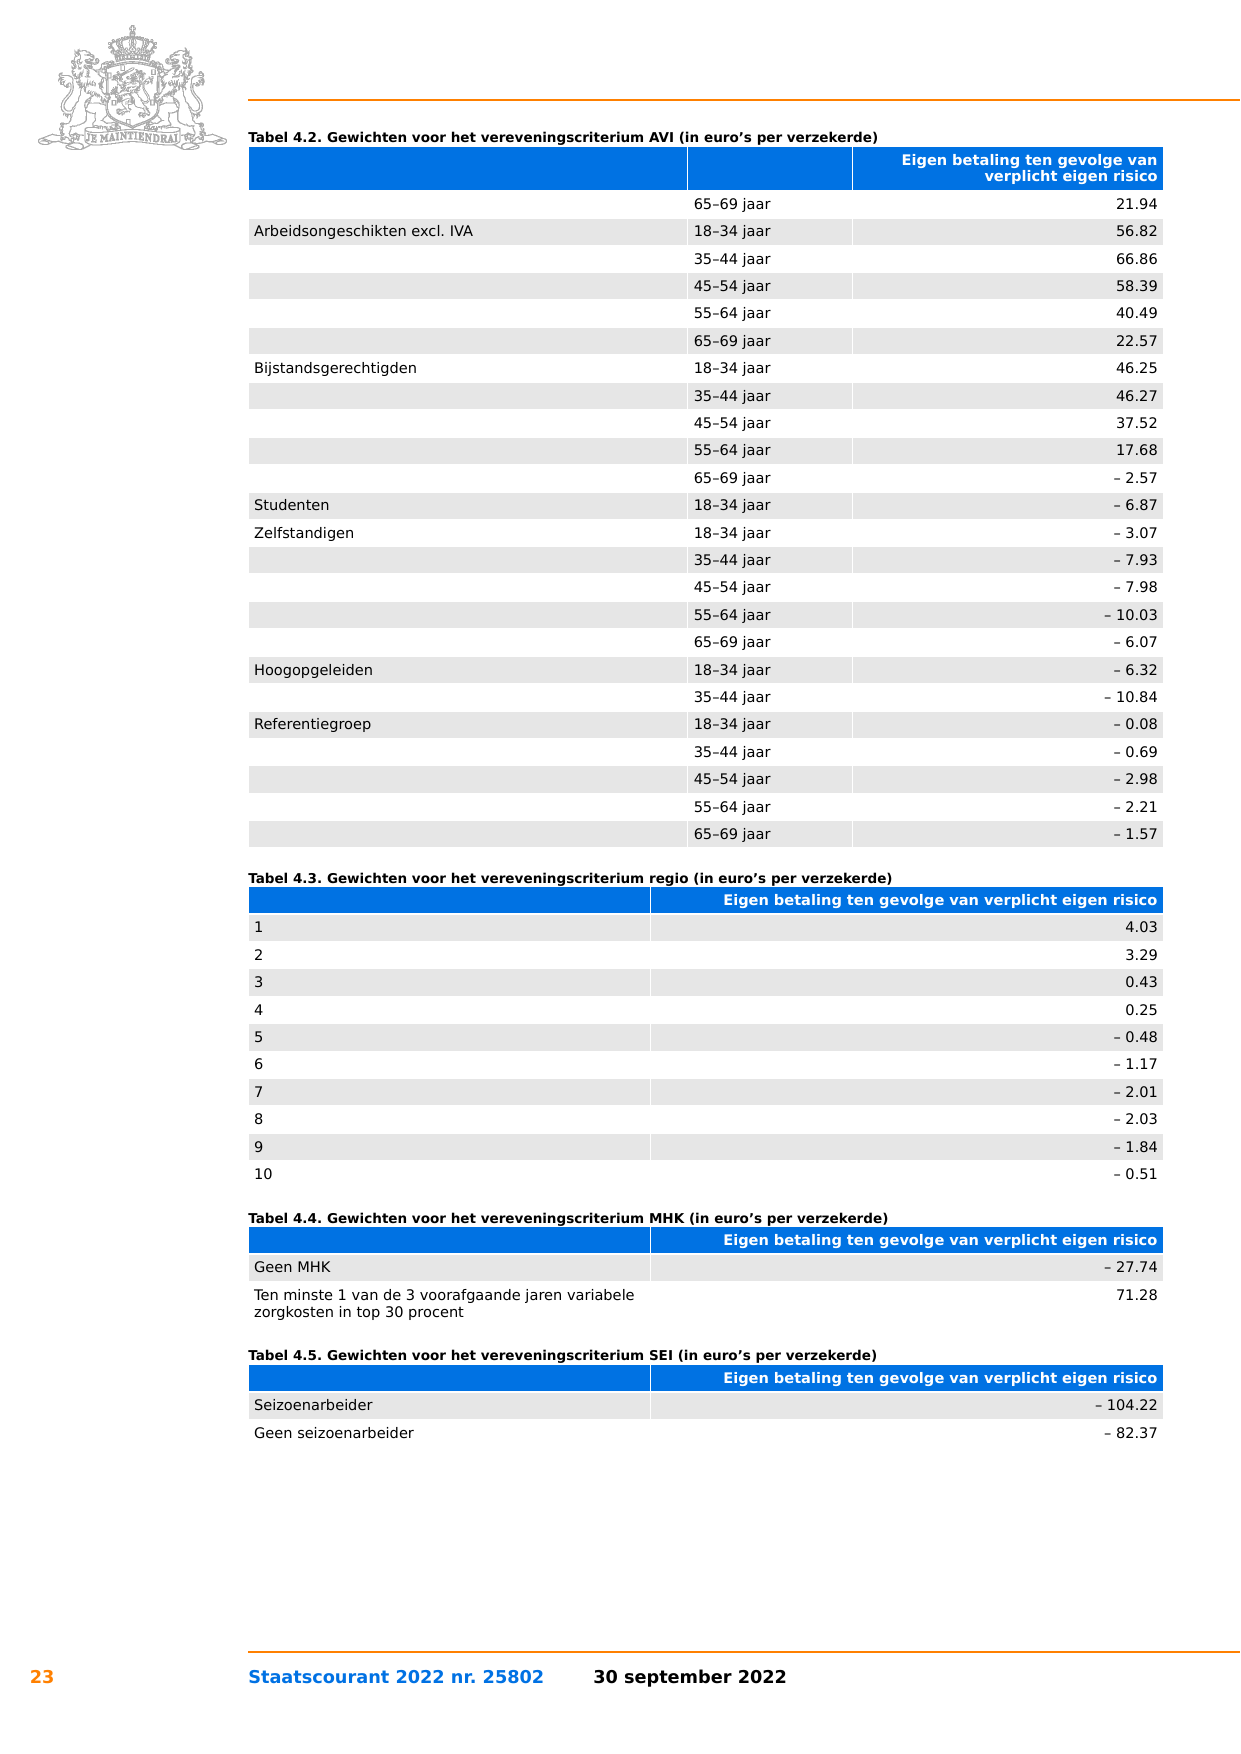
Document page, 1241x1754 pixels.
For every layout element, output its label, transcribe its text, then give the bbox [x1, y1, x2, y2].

table_cell 8 [249, 1106, 650, 1133]
table_cell – 2.01 [651, 1079, 1163, 1105]
table_cell 10 [249, 1161, 650, 1187]
table_cell Studenten [249, 493, 687, 519]
table_cell – 10.84 [853, 684, 1163, 711]
table_cell 21.94 [853, 191, 1163, 217]
table_cell 2 [249, 942, 650, 968]
table_cell [688, 147, 852, 190]
table_cell [249, 383, 687, 409]
table_cell 18–34 jaar [688, 355, 852, 382]
table_cell – 0.51 [651, 1161, 1163, 1187]
table_cell – 6.07 [853, 629, 1163, 656]
table_cell [249, 602, 687, 628]
table_cell – 1.57 [853, 821, 1163, 847]
table_cell 18–34 jaar [688, 657, 852, 683]
table_cell – 82.37 [651, 1420, 1163, 1446]
table_cell 35–44 jaar [688, 383, 852, 409]
table_cell 40.49 [853, 301, 1163, 327]
table_cell Hoogopgeleiden [249, 657, 687, 683]
table_cell [249, 1365, 650, 1391]
table_cell 22.57 [853, 328, 1163, 354]
table_cell – 1.84 [651, 1134, 1163, 1160]
table_cell – 0.08 [853, 712, 1163, 738]
table_cell – 6.32 [853, 657, 1163, 683]
table_cell 46.27 [853, 383, 1163, 409]
table_cell 4.03 [651, 915, 1163, 941]
table_cell – 27.74 [651, 1255, 1163, 1281]
table_cell – 6.87 [853, 493, 1163, 519]
table_cell 17.68 [853, 438, 1163, 464]
table_cell [249, 739, 687, 765]
table_cell 35–44 jaar [688, 684, 852, 711]
table_cell 0.25 [651, 997, 1163, 1023]
table_cell 65–69 jaar [688, 821, 852, 847]
table_cell Geen MHK [249, 1255, 650, 1281]
table_cell [249, 684, 687, 711]
table_cell 18–34 jaar [688, 493, 852, 519]
table_cell [249, 147, 687, 190]
table_cell 1 [249, 915, 650, 941]
table_cell 65–69 jaar [688, 629, 852, 656]
table_cell [249, 328, 687, 354]
table_cell – 2.98 [853, 766, 1163, 793]
table_cell 35–44 jaar [688, 739, 852, 765]
table_cell [249, 438, 687, 464]
table_cell 65–69 jaar [688, 465, 852, 491]
table_cell 55–64 jaar [688, 438, 852, 464]
table_cell 56.82 [853, 219, 1163, 245]
table_cell 4 [249, 997, 650, 1023]
table_cell Bijstandsgerechtigden [249, 355, 687, 382]
table_header Tabel 4.4. Gewichten voor het vereveningscriterium MHK (in euro’s per verzekerde) [248, 1210, 1163, 1226]
table_cell 45–54 jaar [688, 766, 852, 793]
table_cell Arbeidsongeschikten excl. IVA [249, 219, 687, 245]
table_cell [249, 246, 687, 272]
table_cell 55–64 jaar [688, 794, 852, 820]
table_cell [249, 547, 687, 573]
table_cell 18–34 jaar [688, 520, 852, 546]
table_cell [249, 273, 687, 299]
table_cell – 2.21 [853, 794, 1163, 820]
table_cell 0.43 [651, 969, 1163, 996]
table_header Tabel 4.2. Gewichten voor het vereveningscriterium AVI (in euro’s per verzekerde) [248, 130, 1163, 146]
table_cell 35–44 jaar [688, 246, 852, 272]
table_cell 7 [249, 1079, 650, 1105]
table_cell Eigen betaling ten gevolge van verplicht eigen risico [651, 1365, 1163, 1391]
table_cell 66.86 [853, 246, 1163, 272]
table_cell [249, 465, 687, 491]
table_cell [249, 575, 687, 601]
table_cell Seizoenarbeider [249, 1393, 650, 1419]
table_cell [249, 794, 687, 820]
table_cell 55–64 jaar [688, 602, 852, 628]
table_cell [249, 887, 650, 913]
table_cell [249, 191, 687, 217]
table_cell 5 [249, 1024, 650, 1051]
table_header Tabel 4.5. Gewichten voor het vereveningscriterium SEI (in euro’s per verzekerde) [248, 1348, 1163, 1364]
table_cell 9 [249, 1134, 650, 1160]
table_cell 45–54 jaar [688, 273, 852, 299]
table_cell 35–44 jaar [688, 547, 852, 573]
table_cell 18–34 jaar [688, 712, 852, 738]
table_cell 58.39 [853, 273, 1163, 299]
table_cell 55–64 jaar [688, 301, 852, 327]
table_cell Zelfstandigen [249, 520, 687, 546]
table_cell Geen seizoenarbeider [249, 1420, 650, 1446]
table_cell Eigen betaling ten gevolge van verplicht eigen risico [651, 887, 1163, 913]
table_cell [249, 301, 687, 327]
table_cell [249, 821, 687, 847]
table_cell 6 [249, 1052, 650, 1078]
table_cell [249, 629, 687, 656]
table_cell – 3.07 [853, 520, 1163, 546]
table_cell Ten minste 1 van de 3 voorafgaande jaren variabele zorgkosten in top 30 procent [249, 1282, 650, 1325]
table_cell Eigen betaling ten gevolge van verplicht eigen risico [651, 1227, 1163, 1253]
table_cell – 7.98 [853, 575, 1163, 601]
table_cell 65–69 jaar [688, 328, 852, 354]
table_cell 46.25 [853, 355, 1163, 382]
table_cell 45–54 jaar [688, 575, 852, 601]
table_cell [249, 410, 687, 437]
picture [38, 25, 227, 150]
table_cell 18–34 jaar [688, 219, 852, 245]
table_header Tabel 4.3. Gewichten voor het vereveningscriterium regio (in euro’s per verzekerde) [248, 870, 1163, 886]
table_cell – 0.48 [651, 1024, 1163, 1051]
table_cell – 7.93 [853, 547, 1163, 573]
table_cell – 104.22 [651, 1393, 1163, 1419]
table_cell 71.28 [651, 1282, 1163, 1325]
table_cell – 2.03 [651, 1106, 1163, 1133]
table_cell Referentiegroep [249, 712, 687, 738]
table_cell 3.29 [651, 942, 1163, 968]
table_cell – 0.69 [853, 739, 1163, 765]
table_cell Eigen betaling ten gevolge van verplicht eigen risico [853, 147, 1163, 190]
table_cell 3 [249, 969, 650, 996]
table_cell [249, 1227, 650, 1253]
table_cell 65–69 jaar [688, 191, 852, 217]
table_cell – 10.03 [853, 602, 1163, 628]
table_cell [249, 766, 687, 793]
table_cell – 1.17 [651, 1052, 1163, 1078]
table_cell – 2.57 [853, 465, 1163, 491]
table_cell 45–54 jaar [688, 410, 852, 437]
table_cell 37.52 [853, 410, 1163, 437]
